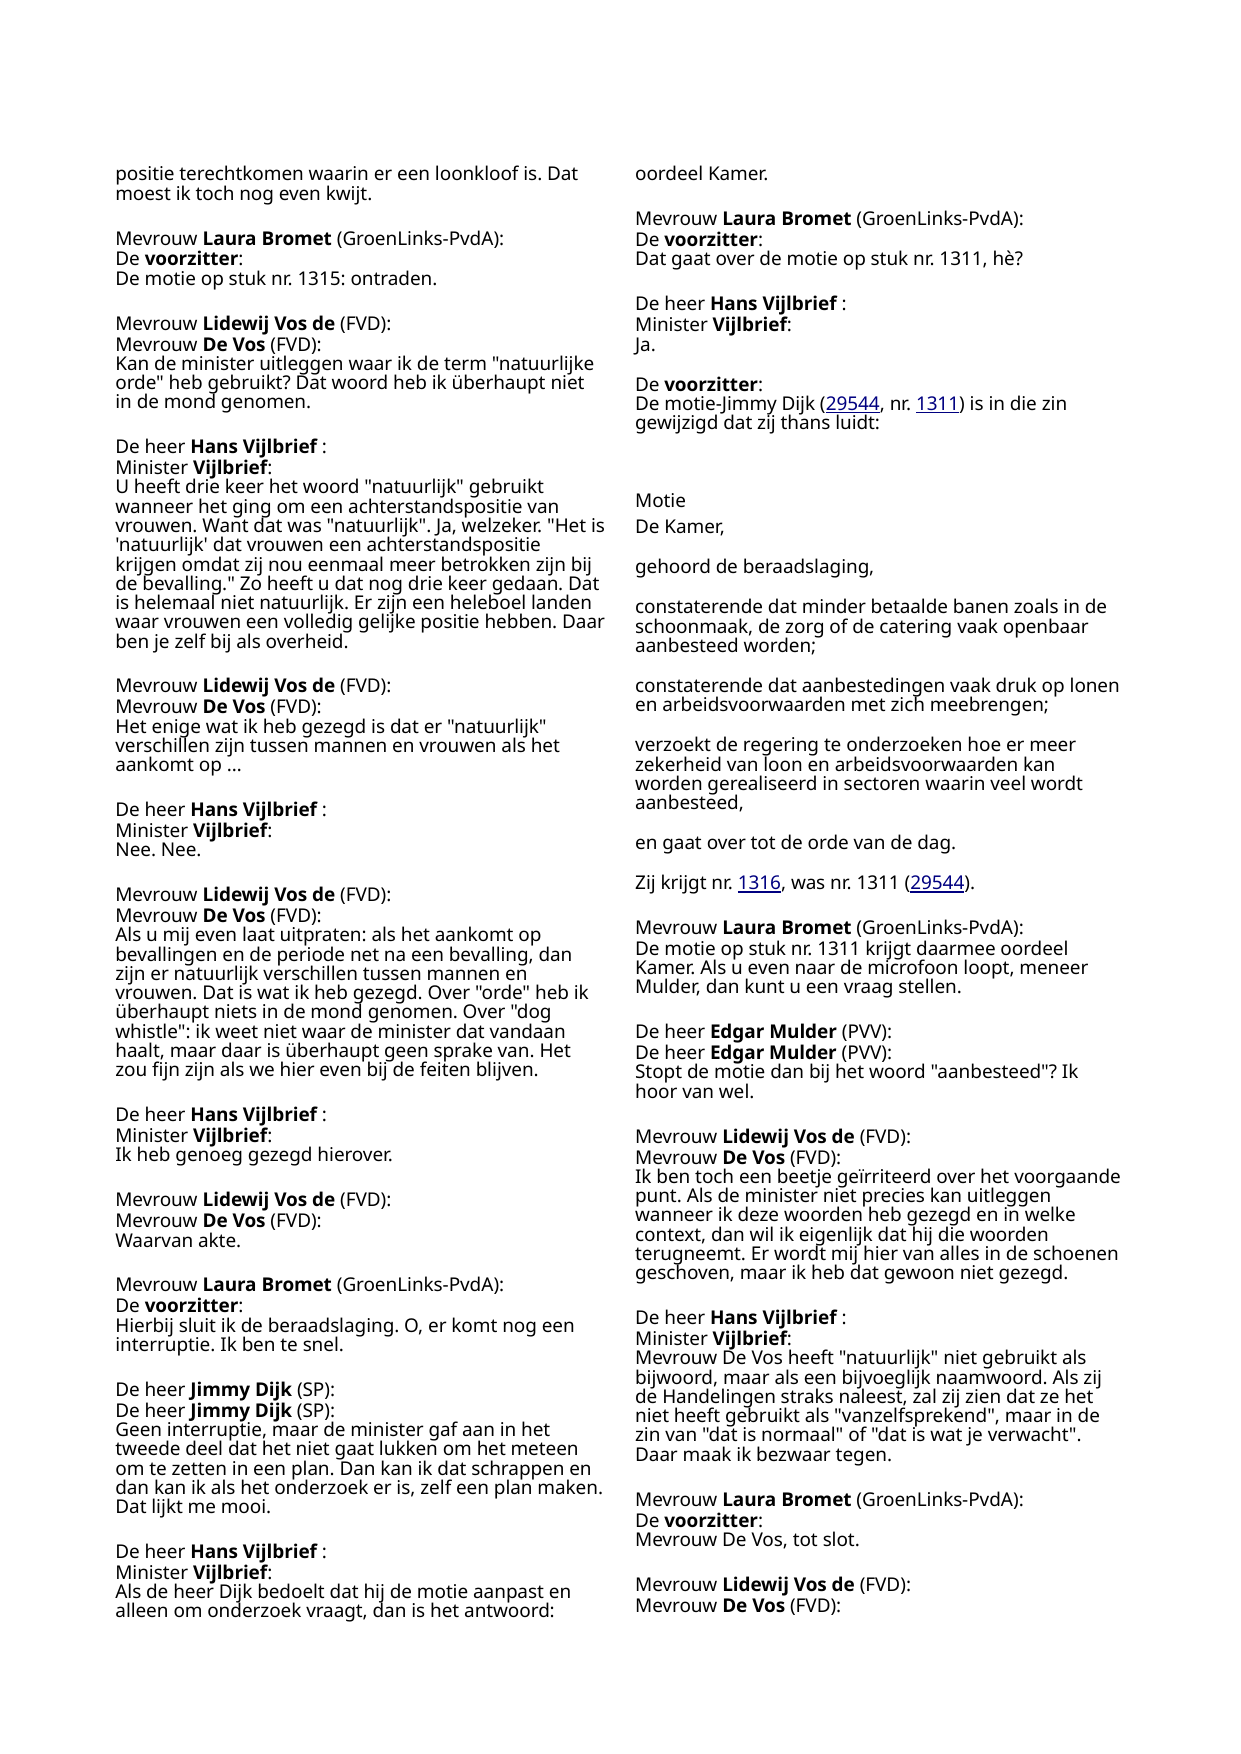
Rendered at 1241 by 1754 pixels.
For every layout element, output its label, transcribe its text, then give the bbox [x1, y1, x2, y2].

text Als de heer Dijk bedoelt dat hij de motie aanpast en alleen om onderzoek vraagt, dan is het antwoord: [115, 1583, 605, 1622]
text De heer Hans Vijlbrief : [115, 1538, 605, 1564]
text De heer Hans Vijlbrief : [635, 291, 1125, 316]
text Mevrouw De Vos (FVD): [115, 907, 605, 926]
text Mevrouw De Vos (FVD): [115, 698, 605, 718]
text constaterende dat minder betaalde banen zoals in de schoonmaak, de zorg of de catering vaak openbaar aanbesteed worden; [635, 598, 1125, 656]
text Dat gaat over de motie op stuk nr. 1311, hè? [635, 250, 1125, 270]
text Ja. [635, 336, 1125, 355]
text constaterende dat aanbestedingen vaak druk op lonen en arbeidsvoorwaarden met zich meebrengen; [635, 677, 1125, 716]
text Mevrouw De Vos (FVD): [635, 1149, 1125, 1168]
text Mevrouw Lidewij Vos de (FVD): [115, 881, 605, 907]
text Het enige wat ik heb gezegd is dat er "natuurlijk" verschillen zijn tussen mannen en vrouwen als het aankomt op … [115, 718, 605, 776]
text De motie op stuk nr. 1311 krijgt daarmee oordeel Kamer. Als u even naar de microfoon loopt, meneer Mulder, dan kunt u een vraag stellen. [635, 940, 1125, 998]
text Mevrouw De Vos (FVD): [115, 336, 605, 355]
text en gaat over tot de orde van de dag. [635, 834, 1125, 853]
text De voorzitter: [635, 1512, 1125, 1531]
text Minister Vijlbrief: [115, 1564, 605, 1583]
text gehoord de beraadslaging, [635, 558, 1125, 578]
text Mevrouw De Vos (FVD): [115, 1212, 605, 1232]
text De heer Edgar Mulder (PVV): [635, 1044, 1125, 1063]
text Minister Vijlbrief: [115, 822, 605, 841]
text De heer Jimmy Dijk (SP): [115, 1376, 605, 1402]
text Stopt de motie dan bij het woord "aanbesteed"? Ik hoor van wel. [635, 1063, 1125, 1102]
text positie terechtkomen waarin er een loonkloof is. Dat moest ik toch nog even kwijt. [115, 165, 605, 204]
text De voorzitter: [635, 376, 1125, 395]
text Minister Vijlbrief: [115, 459, 605, 478]
text Mevrouw Lidewij Vos de (FVD): [635, 1123, 1125, 1149]
text Ik ben toch een beetje geïrriteerd over het voorgaande punt. Als de minister niet precies kan uitleggen wanneer ik deze woorden heb gezegd en in welke context, dan wil ik eigenlijk dat hij die woorden terugneemt. Er wordt mij hier van alles in de schoenen geschoven, maar ik heb dat gewoon niet gezegd. [635, 1168, 1125, 1283]
text Mevrouw Laura Bromet (GroenLinks-PvdA): [635, 1486, 1125, 1512]
text De heer Jimmy Dijk (SP): [115, 1402, 605, 1421]
text Als u mij even laat uitpraten: als het aankomt op bevallingen en de periode net na een bevalling, dan zijn er natuurlijk verschillen tussen mannen en vrouwen. Dat is wat ik heb gezegd. Over "orde" heb ik überhaupt niets in de mond genomen. Over "dog whistle": ik weet niet waar de minister dat vandaan haalt, maar daar is überhaupt geen sprake van. Het zou fijn zijn als we hier even bij de feiten blijven. [115, 926, 605, 1081]
text Minister Vijlbrief: [635, 316, 1125, 336]
text Motie [635, 487, 1125, 512]
text Minister Vijlbrief: [115, 1127, 605, 1146]
text Mevrouw Lidewij Vos de (FVD): [115, 310, 605, 336]
text Mevrouw De Vos (FVD): [635, 1597, 1125, 1616]
text De voorzitter: [635, 231, 1125, 250]
text De voorzitter: [115, 250, 605, 270]
text Nee. Nee. [115, 841, 605, 861]
text Minister Vijlbrief: [635, 1330, 1125, 1349]
text De heer Hans Vijlbrief : [635, 1304, 1125, 1330]
text Mevrouw De Vos, tot slot. [635, 1531, 1125, 1550]
text Mevrouw Lidewij Vos de (FVD): [115, 673, 605, 698]
text Zij krijgt nr. 1316, was nr. 1311 (29544). [635, 874, 1125, 893]
text Mevrouw Laura Bromet (GroenLinks-PvdA): [635, 205, 1125, 231]
text De motie op stuk nr. 1315: ontraden. [115, 270, 605, 289]
text De heer Hans Vijlbrief : [115, 1101, 605, 1127]
text Hierbij sluit ik de beraadslaging. O, er komt nog een interruptie. Ik ben te snel. [115, 1317, 605, 1355]
text De motie-Jimmy Dijk (29544, nr. 1311) is in die zin gewijzigd dat zij thans luidt: [635, 395, 1125, 433]
text Geen interruptie, maar de minister gaf aan in het tweede deel dat het niet gaat lukken om het meteen om te zetten in een plan. Dan kan ik dat schrappen en dan kan ik als het onderzoek er is, zelf een plan maken. Dat lijkt me mooi. [115, 1421, 605, 1517]
text U heeft drie keer het woord "natuurlijk" gebruikt wanneer het ging om een achterstandspositie van vrouwen. Want dat was "natuurlijk". Ja, welzeker. "Het is 'natuurlijk' dat vrouwen een achterstandspositie krijgen omdat zij nou eenmaal meer betrokken zijn bij de bevalling." Zo heeft u dat nog drie keer gedaan. Dat is helemaal niet natuurlijk. Er zijn een heleboel landen waar vrouwen een volledig gelijke positie hebben. Daar ben je zelf bij als overheid. [115, 478, 605, 652]
text De voorzitter: [115, 1297, 605, 1317]
text Mevrouw Lidewij Vos de (FVD): [115, 1187, 605, 1212]
text De heer Hans Vijlbrief : [115, 433, 605, 459]
text Mevrouw De Vos heeft "natuurlijk" niet gebruikt als bijwoord, maar als een bijvoeglijk naamwoord. Als zij de Handelingen straks naleest, zal zij zien dat ze het niet heeft gebruikt als "vanzelfsprekend", maar in de zin van "dat is normaal" of "dat is wat je verwacht". Daar maak ik bezwaar tegen. [635, 1349, 1125, 1465]
text Ik heb genoeg gezegd hierover. [115, 1146, 605, 1166]
text Mevrouw Laura Bromet (GroenLinks-PvdA): [635, 914, 1125, 940]
text Waarvan akte. [115, 1232, 605, 1251]
text oordeel Kamer. [635, 165, 1125, 184]
text Mevrouw Laura Bromet (GroenLinks-PvdA): [115, 1272, 605, 1297]
text De heer Hans Vijlbrief : [115, 796, 605, 822]
text Kan de minister uitleggen waar ik de term "natuurlijke orde" heb gebruikt? Dat woord heb ik überhaupt niet in de mond genomen. [115, 355, 605, 413]
text De heer Edgar Mulder (PVV): [635, 1018, 1125, 1044]
text Mevrouw Lidewij Vos de (FVD): [635, 1571, 1125, 1597]
text Mevrouw Laura Bromet (GroenLinks-PvdA): [115, 225, 605, 250]
text De Kamer, [635, 518, 1125, 538]
text verzoekt de regering te onderzoeken hoe er meer zekerheid van loon en arbeidsvoorwaarden kan worden gerealiseerd in sectoren waarin veel wordt aanbesteed, [635, 736, 1125, 813]
